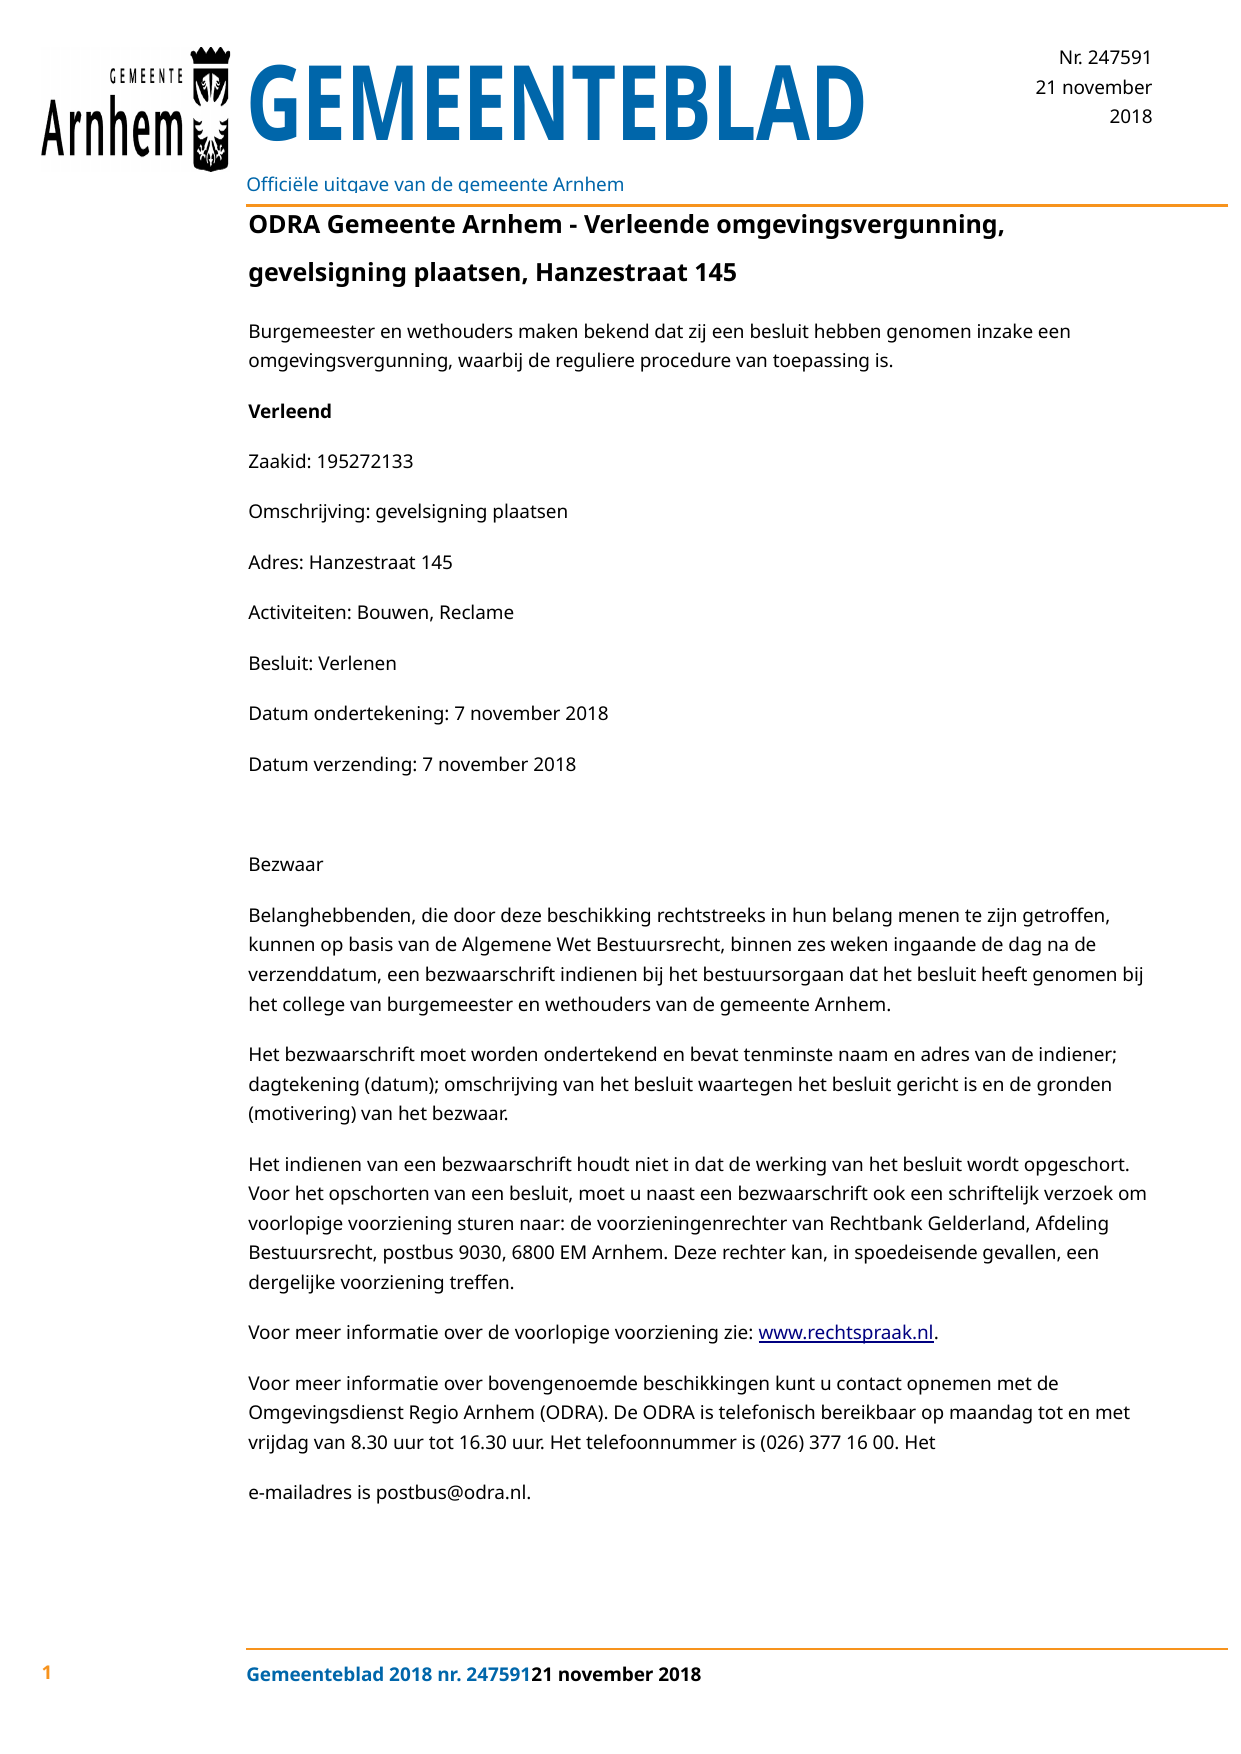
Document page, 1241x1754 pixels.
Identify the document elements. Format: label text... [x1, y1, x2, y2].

text Besluit: Verlenen [248, 650, 1152, 676]
text Omschrijving: gevelsigning plaatsen [248, 499, 1152, 524]
text Het indienen van een bezwaarschrift houdt niet in dat de werking van het besluit wordt opgeschort. Voor het opschorten van een besluit, moet u naast een bezwaarschrift ook een schriftelijk verzoek om voorlopige voorziening sturen naar: de voorzieningenrechter van Rechtbank Gelderland, Afdeling Bestuursrecht, postbus 9030, 6800 EM Arnhem. Deze rechter kan, in spoedeisende gevallen, een dergelijke voorziening treffen. [248, 1151, 1152, 1295]
text Bezwaar [248, 852, 1152, 877]
text Verleend [248, 398, 1152, 424]
text Burgemeester en wethouders maken bekend dat zij een besluit hebben genomen inzake een omgevingsvergunning, waarbij de reguliere procedure van toepassing is. [248, 318, 1152, 373]
text Adres: Hanzestraat 145 [248, 549, 1152, 575]
text Datum verzending: 7 november 2018 [248, 751, 1152, 777]
text Voor meer informatie over de voorlopige voorziening zie: www.rechtspraak.nl. [248, 1319, 1152, 1345]
text ODRA Gemeente Arnhem - Verleende omgevingsvergunning, gevelsigning plaatsen, Hanzestraat 145 [248, 207, 1152, 288]
text e-mailadres is postbus@odra.nl. [248, 1479, 1152, 1505]
text Activiteiten: Bouwen, Reclame [248, 599, 1152, 625]
text Belanghebbenden, die door deze beschikking rechtstreeks in hun belang menen te zijn getroffen, kunnen op basis van de Algemene Wet Bestuursrecht, binnen zes weken ingaande de dag na de verzenddatum, een bezwaarschrift indienen bij het bestuursorgaan dat het besluit heeft genomen bij het college van burgemeester en wethouders van de gemeente Arnhem. [248, 902, 1152, 1017]
picture [41, 47, 231, 172]
text Datum ondertekening: 7 november 2018 [248, 700, 1152, 726]
text Het bezwaarschrift moet worden ondertekend en bevat tenminste naam en adres van de indiener; dagtekening (datum); omschrijving van het besluit waartegen het besluit gericht is en de gronden (motivering) van het bezwaar. [248, 1041, 1152, 1126]
text Zaakid: 195272133 [248, 448, 1152, 474]
text Voor meer informatie over bovengenoemde beschikkingen kunt u contact opnemen met de Omgevingsdienst Regio Arnhem (ODRA). De ODRA is telefonisch bereikbaar op maandag tot en met vrijdag van 8.30 uur tot 16.30 uur. Het telefoonnummer is (026) 377 16 00. Het [248, 1370, 1152, 1455]
